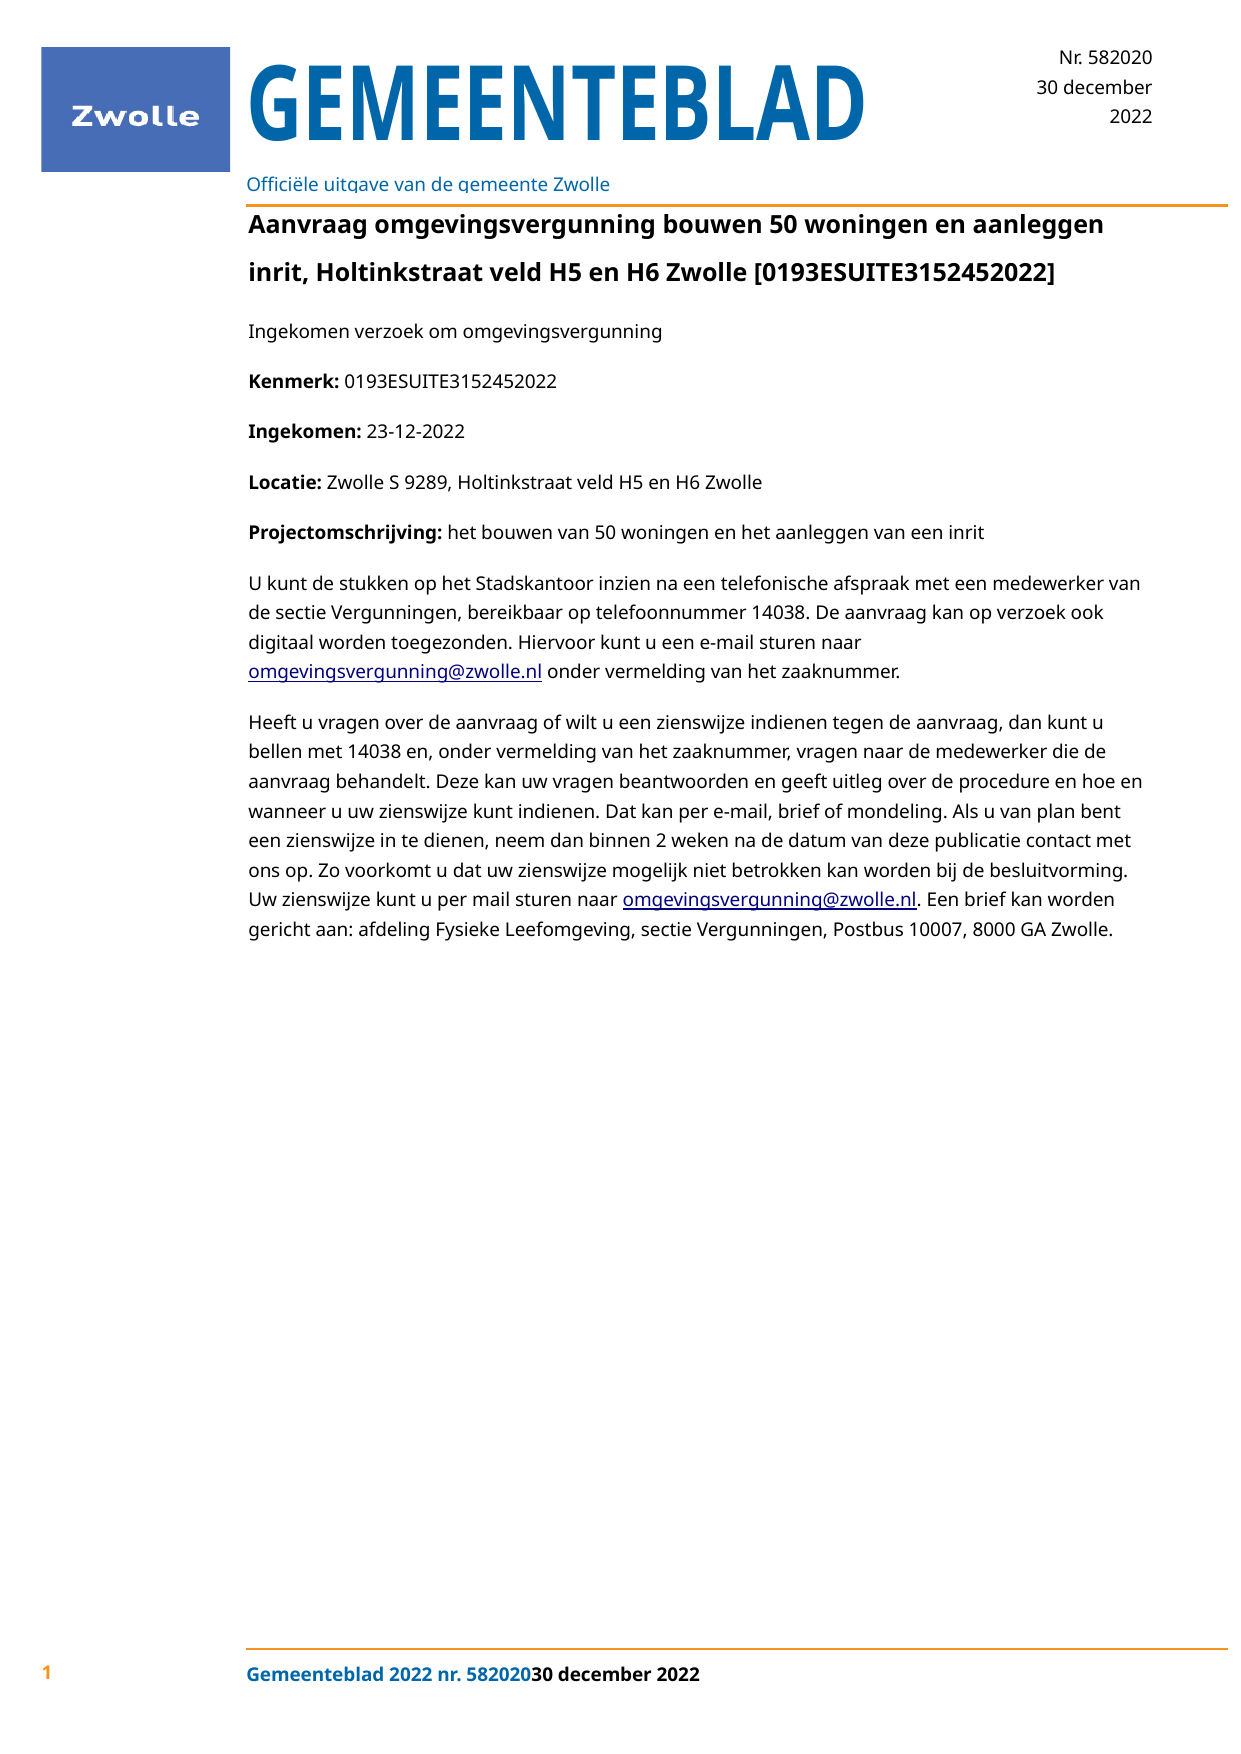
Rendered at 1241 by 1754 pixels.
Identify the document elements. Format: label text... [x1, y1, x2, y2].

picture [41, 47, 231, 172]
text Ingekomen: 23-12-2022 [248, 419, 1152, 444]
text Locatie: Zwolle S 9289, Holtinkstraat veld H5 en H6 Zwolle [248, 469, 1152, 495]
text Kenmerk: 0193ESUITE3152452022 [248, 368, 1152, 394]
text Ingekomen verzoek om omgevingsvergunning [248, 318, 1152, 344]
text U kunt de stukken op het Stadskantoor inzien na een telefonische afspraak met een medewerker van de sectie Vergunningen, bereikbaar op telefoonnummer 14038. De aanvraag kan op verzoek ook digitaal worden toegezonden. Hiervoor kunt u een e-mail sturen naar omgevingsvergunning@zwolle.nl onder vermelding van het zaaknummer. [248, 570, 1152, 684]
text Aanvraag omgevingsvergunning bouwen 50 woningen en aanleggen inrit, Holtinkstraat veld H5 en H6 Zwolle [0193ESUITE3152452022] [248, 207, 1152, 288]
text Heeft u vragen over de aanvraag of wilt u een zienswijze indienen tegen de aanvraag, dan kunt u bellen met 14038 en, onder vermelding van het zaaknummer, vragen naar de medewerker die de aanvraag behandelt. Deze kan uw vragen beantwoorden en geeft uitleg over de procedure en hoe en wanneer u uw zienswijze kunt indienen. Dat kan per e-mail, brief of mondeling. Als u van plan bent een zienswijze in te dienen, neem dan binnen 2 weken na de datum van deze publicatie contact met ons op. Zo voorkomt u dat uw zienswijze mogelijk niet betrokken kan worden bij de besluitvorming. Uw zienswijze kunt u per mail sturen naar omgevingsvergunning@zwolle.nl. Een brief kan worden gericht aan: afdeling Fysieke Leefomgeving, sectie Vergunningen, Postbus 10007, 8000 GA Zwolle. [248, 709, 1152, 942]
text Projectomschrijving: het bouwen van 50 woningen en het aanleggen van een inrit [248, 519, 1152, 545]
